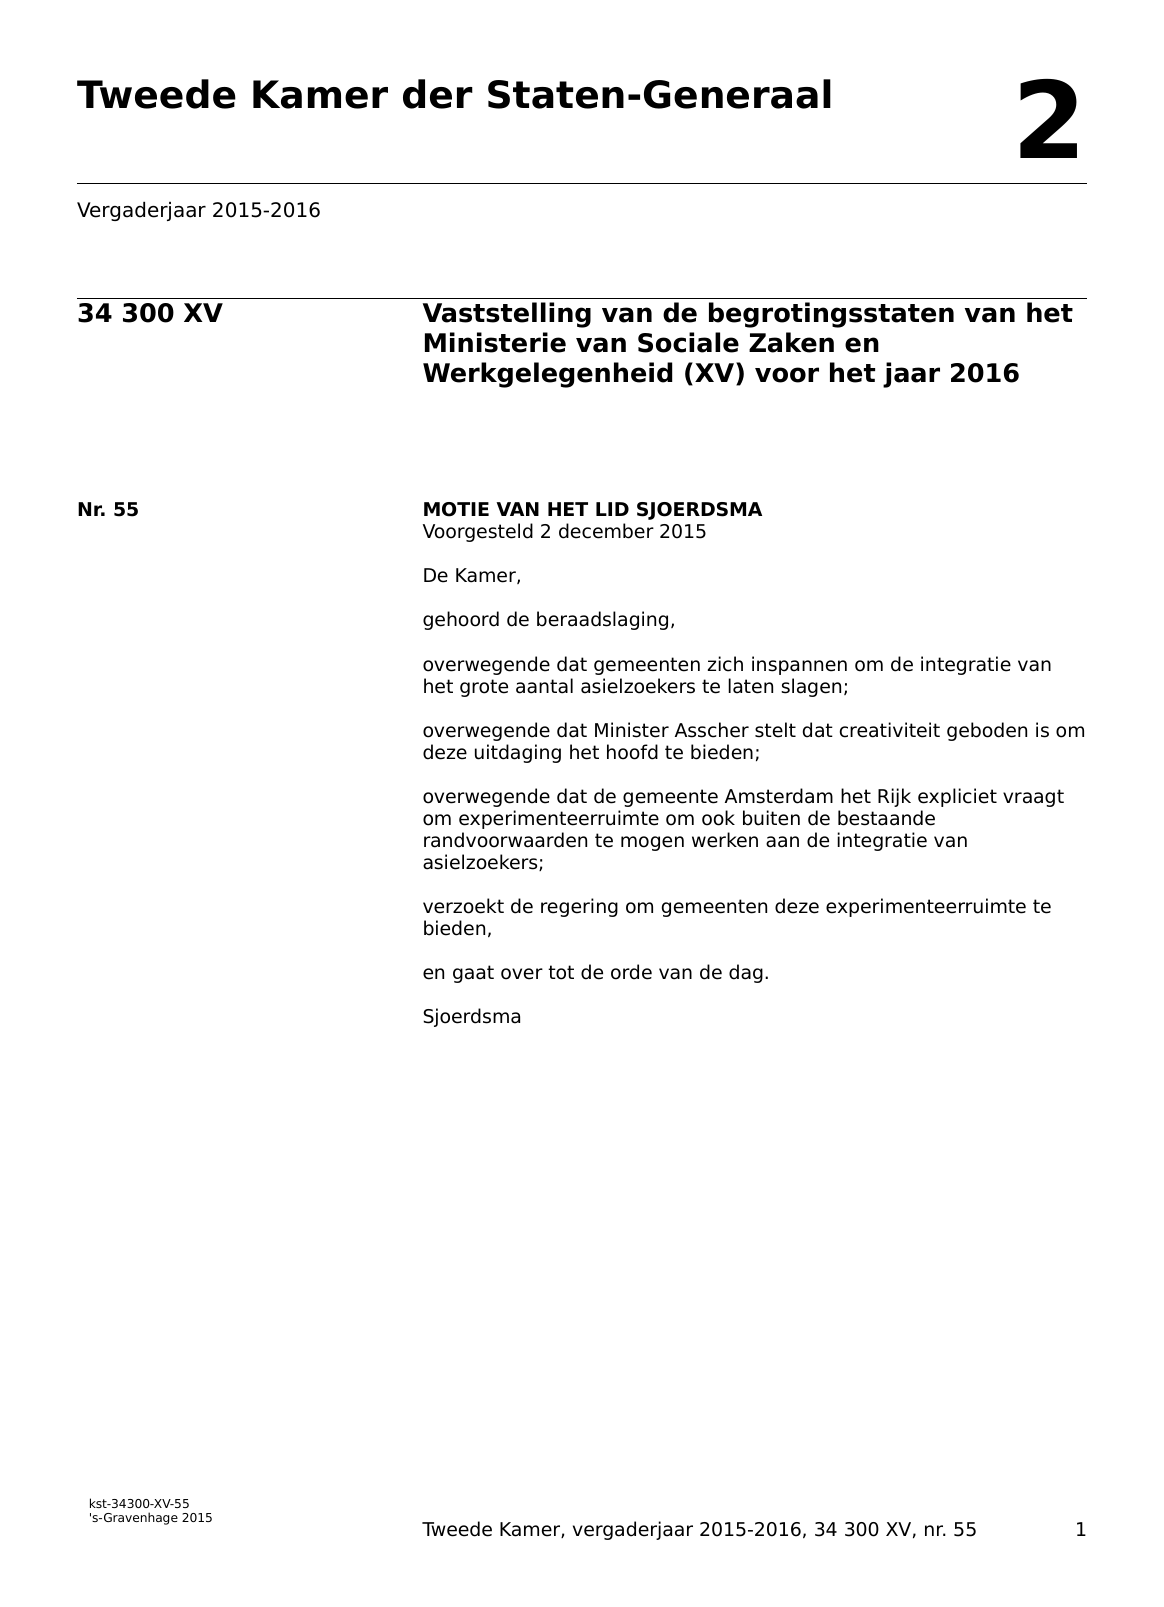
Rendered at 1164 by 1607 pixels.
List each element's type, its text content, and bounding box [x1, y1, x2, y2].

text Sjoerdsma [422, 1006, 1087, 1028]
text overwegende dat Minister Asscher stelt dat creativiteit geboden is om deze uitdaging het hoofd te bieden; [422, 720, 1087, 764]
text overwegende dat de gemeente Amsterdam het Rijk expliciet vraagt om experimenteerruimte om ook buiten de bestaande randvoorwaarden te mogen werken aan de integratie van asielzoekers; [422, 786, 1087, 874]
table_cell Vergaderjaar 2015-2016 [77, 184, 1087, 298]
subtitle 34 300 XV Vaststelling van de begrotingsstaten van het Ministerie van Sociale Zaken en Werkgelegenheid (XV) voor het jaar 2016 [77, 299, 1087, 388]
table_header 2 [886, 59, 1087, 183]
text De Kamer, [422, 565, 1087, 587]
text kst-34300-XV-55 [88, 1497, 323, 1511]
subtitle Nr. 55 MOTIE VAN HET LID SJOERDSMA [77, 499, 1087, 521]
table_header Tweede Kamer der Staten-Generaal [77, 59, 886, 183]
text en gaat over tot de orde van de dag. [422, 962, 1087, 984]
text overwegende dat gemeenten zich inspannen om de integratie van het grote aantal asielzoekers te laten slagen; [422, 653, 1087, 697]
text verzoekt de regering om gemeenten deze experimenteerruimte te bieden, [422, 896, 1087, 940]
text 's-Gravenhage 2015 [88, 1511, 323, 1525]
text gehoord de beraadslaging, [422, 609, 1087, 631]
text Voorgesteld 2 december 2015 [422, 521, 1087, 543]
